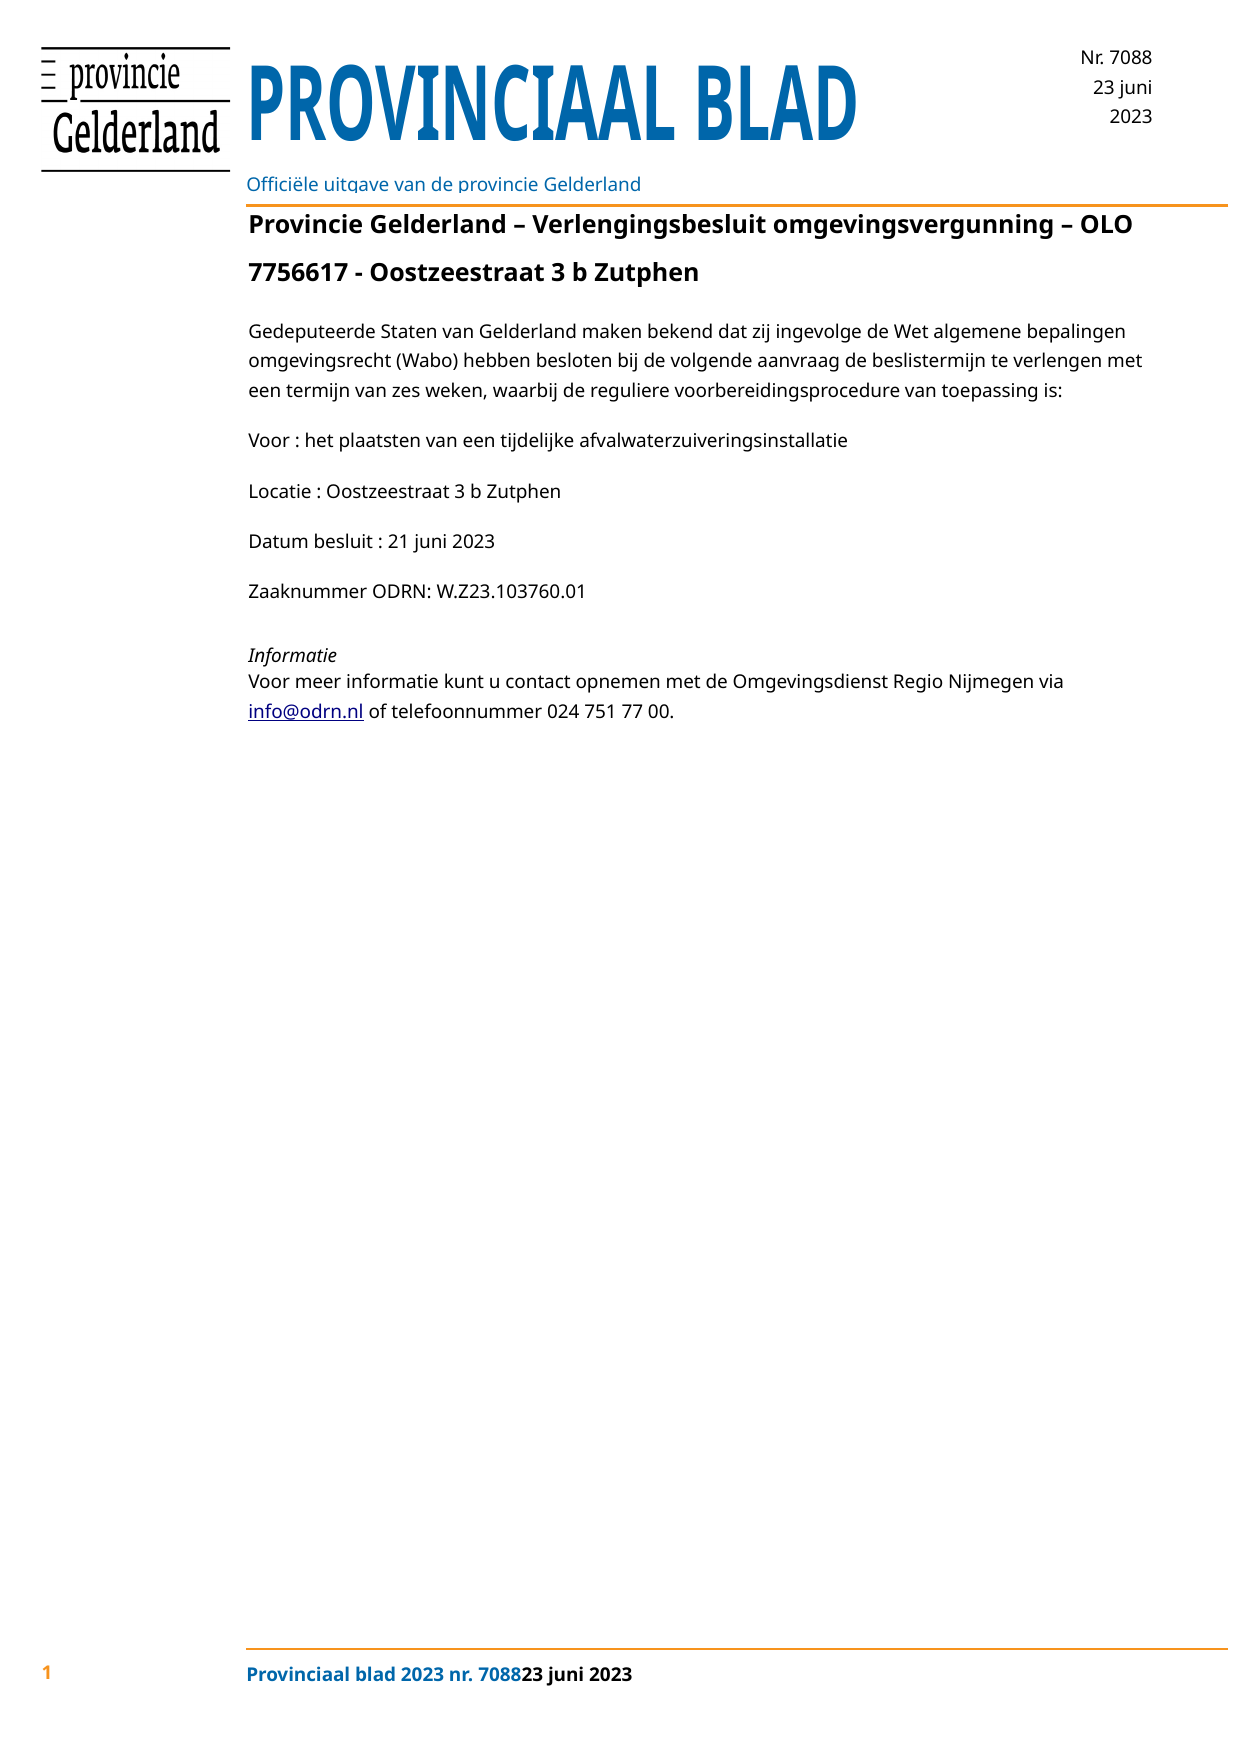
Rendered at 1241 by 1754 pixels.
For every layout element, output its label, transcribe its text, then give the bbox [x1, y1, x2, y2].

text Locatie : Oostzeestraat 3 b Zutphen [248, 478, 1152, 504]
text Informatie [248, 643, 1152, 668]
text Zaaknummer ODRN: W.Z23.103760.01 [248, 579, 1152, 604]
text Gedeputeerde Staten van Gelderland maken bekend dat zij ingevolge de Wet algemene bepalingen omgevingsrecht (Wabo) hebben besloten bij de volgende aanvraag de beslistermijn te verlengen met een termijn van zes weken, waarbij de reguliere voorbereidingsprocedure van toepassing is: [248, 318, 1152, 403]
text Datum besluit : 21 juni 2023 [248, 528, 1152, 554]
picture [41, 47, 231, 172]
text Voor : het plaatsten van een tijdelijke afvalwaterzuiveringsinstallatie [248, 427, 1152, 453]
text Voor meer informatie kunt u contact opnemen met de Omgevingsdienst Regio Nijmegen via info@odrn.nl of telefoonnummer 024 751 77 00. [248, 668, 1152, 724]
text Provincie Gelderland – Verlengingsbesluit omgevingsvergunning – OLO 7756617 - Oostzeestraat 3 b Zutphen [248, 207, 1152, 288]
